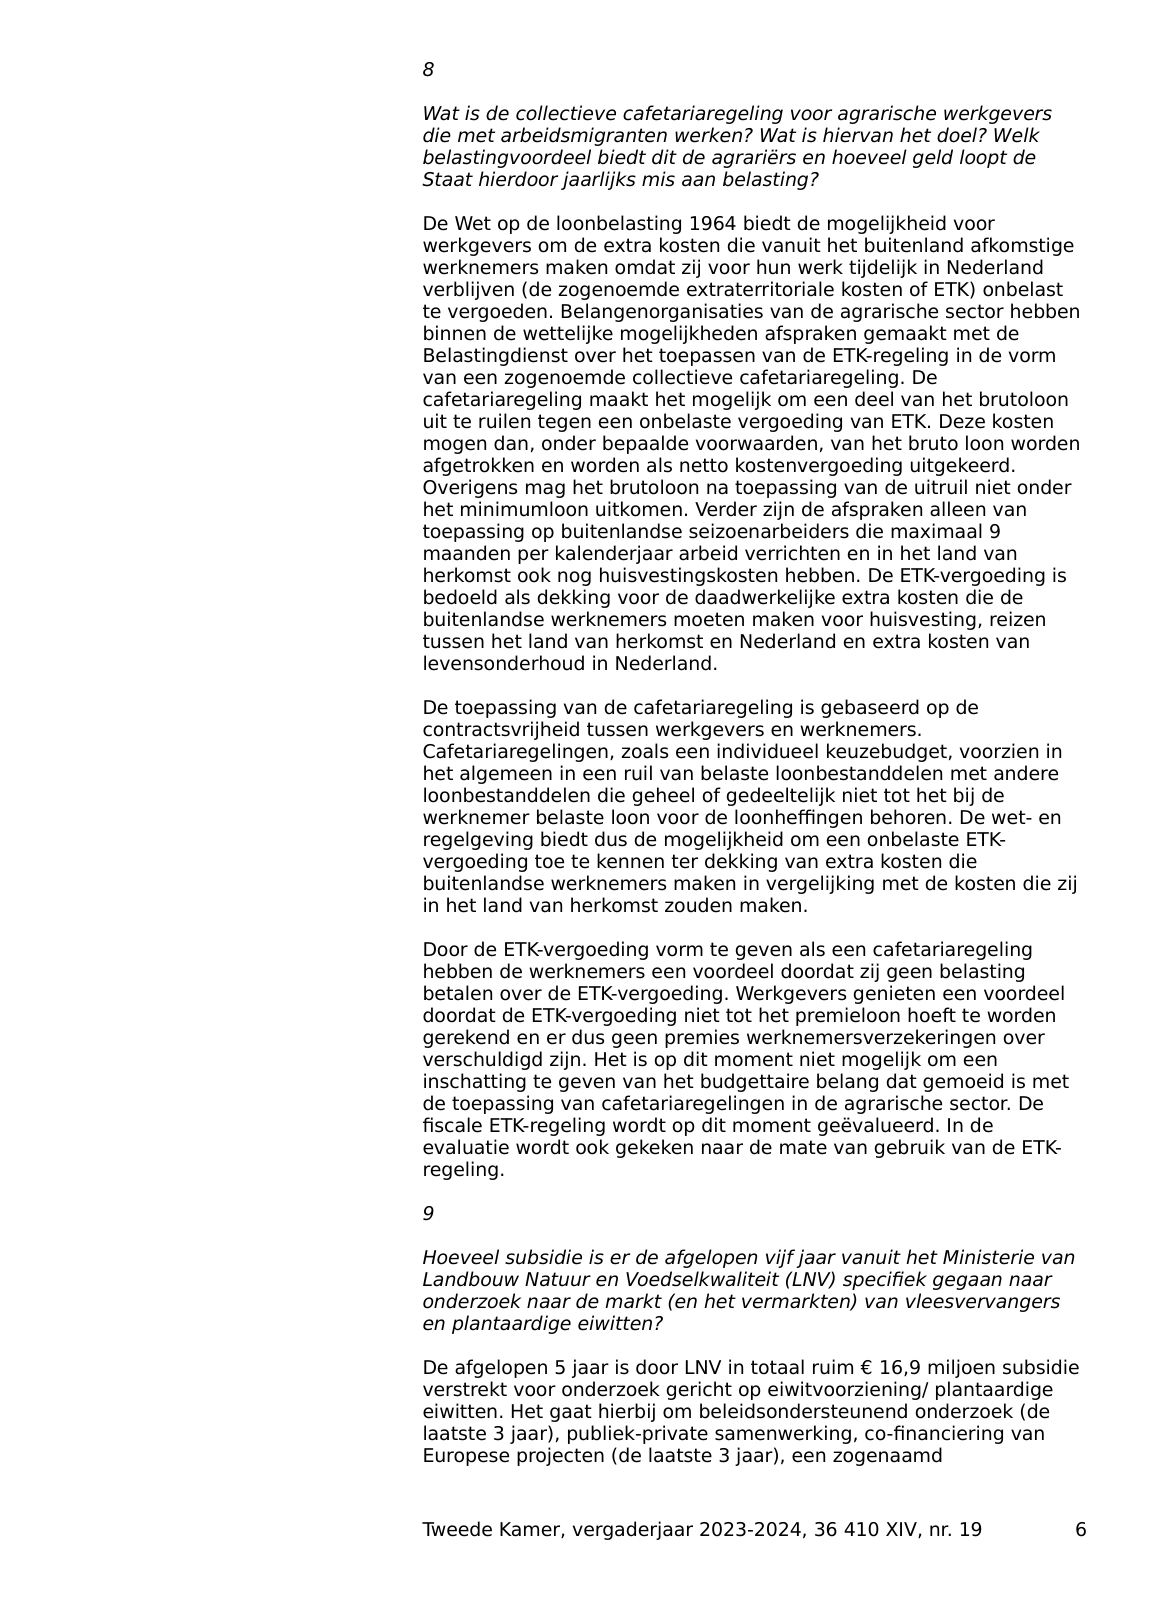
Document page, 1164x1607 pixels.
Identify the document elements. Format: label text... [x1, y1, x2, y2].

text Door de ETK-vergoeding vorm te geven als een cafetariaregeling hebben de werknemers een voordeel doordat zij geen belasting betalen over de ETK-vergoeding. Werkgevers genieten een voordeel doordat de ETK-vergoeding niet tot het premieloon hoeft te worden gerekend en er dus geen premies werknemersverzekeringen over verschuldigd zijn. Het is op dit moment niet mogelijk om een inschatting te geven van het budgettaire belang dat gemoeid is met de toepassing van cafetariaregelingen in de agrarische sector. De fiscale ETK-regeling wordt op dit moment geëvalueerd. In de evaluatie wordt ook gekeken naar de mate van gebruik van de ETK-regeling. [422, 939, 1087, 1181]
subtitle 8 [422, 59, 1087, 81]
text De Wet op de loonbelasting 1964 biedt de mogelijkheid voor werkgevers om de extra kosten die vanuit het buitenland afkomstige werknemers maken omdat zij voor hun werk tijdelijk in Nederland verblijven (de zogenoemde extraterritoriale kosten of ETK) onbelast te vergoeden. Belangenorganisaties van de agrarische sector hebben binnen de wettelijke mogelijkheden afspraken gemaakt met de Belastingdienst over het toepassen van de ETK-regeling in de vorm van een zogenoemde collectieve cafetariaregeling. De cafetariaregeling maakt het mogelijk om een deel van het brutoloon uit te ruilen tegen een onbelaste vergoeding van ETK. Deze kosten mogen dan, onder bepaalde voorwaarden, van het bruto loon worden afgetrokken en worden als netto kostenvergoeding uitgekeerd. Overigens mag het brutoloon na toepassing van de uitruil niet onder het minimumloon uitkomen. Verder zijn de afspraken alleen van toepassing op buitenlandse seizoenarbeiders die maximaal 9 maanden per kalenderjaar arbeid verrichten en in het land van herkomst ook nog huisvestingskosten hebben. De ETK-vergoeding is bedoeld als dekking voor de daadwerkelijke extra kosten die de buitenlandse werknemers moeten maken voor huisvesting, reizen tussen het land van herkomst en Nederland en extra kosten van levensonderhoud in Nederland. [422, 213, 1087, 675]
text Hoeveel subsidie is er de afgelopen vijf jaar vanuit het Ministerie van Landbouw Natuur en Voedselkwaliteit (LNV) specifiek gegaan naar onderzoek naar de markt (en het vermarkten) van vleesvervangers en plantaardige eiwitten? [422, 1247, 1087, 1335]
text De toepassing van de cafetariaregeling is gebaseerd op de contractsvrijheid tussen werkgevers en werknemers. Cafetariaregelingen, zoals een individueel keuzebudget, voorzien in het algemeen in een ruil van belaste loonbestanddelen met andere loonbestanddelen die geheel of gedeeltelijk niet tot het bij de werknemer belaste loon voor de loonheffingen behoren. De wet- en regelgeving biedt dus de mogelijkheid om een onbelaste ETK-vergoeding toe te kennen ter dekking van extra kosten die buitenlandse werknemers maken in vergelijking met de kosten die zij in het land van herkomst zouden maken. [422, 697, 1087, 917]
subtitle 9 [422, 1203, 1087, 1225]
text Wat is de collectieve cafetariaregeling voor agrarische werkgevers die met arbeidsmigranten werken? Wat is hiervan het doel? Welk belastingvoordeel biedt dit de agrariërs en hoeveel geld loopt de Staat hierdoor jaarlijks mis aan belasting? [422, 103, 1087, 191]
text De afgelopen 5 jaar is door LNV in totaal ruim € 16,9 miljoen subsidie verstrekt voor onderzoek gericht op eiwitvoorziening/ plantaardige eiwitten. Het gaat hierbij om beleidsondersteunend onderzoek (de laatste 3 jaar), publiek-private samenwerking, co-financiering van Europese projecten (de laatste 3 jaar), een zogenaamd [422, 1357, 1087, 1467]
